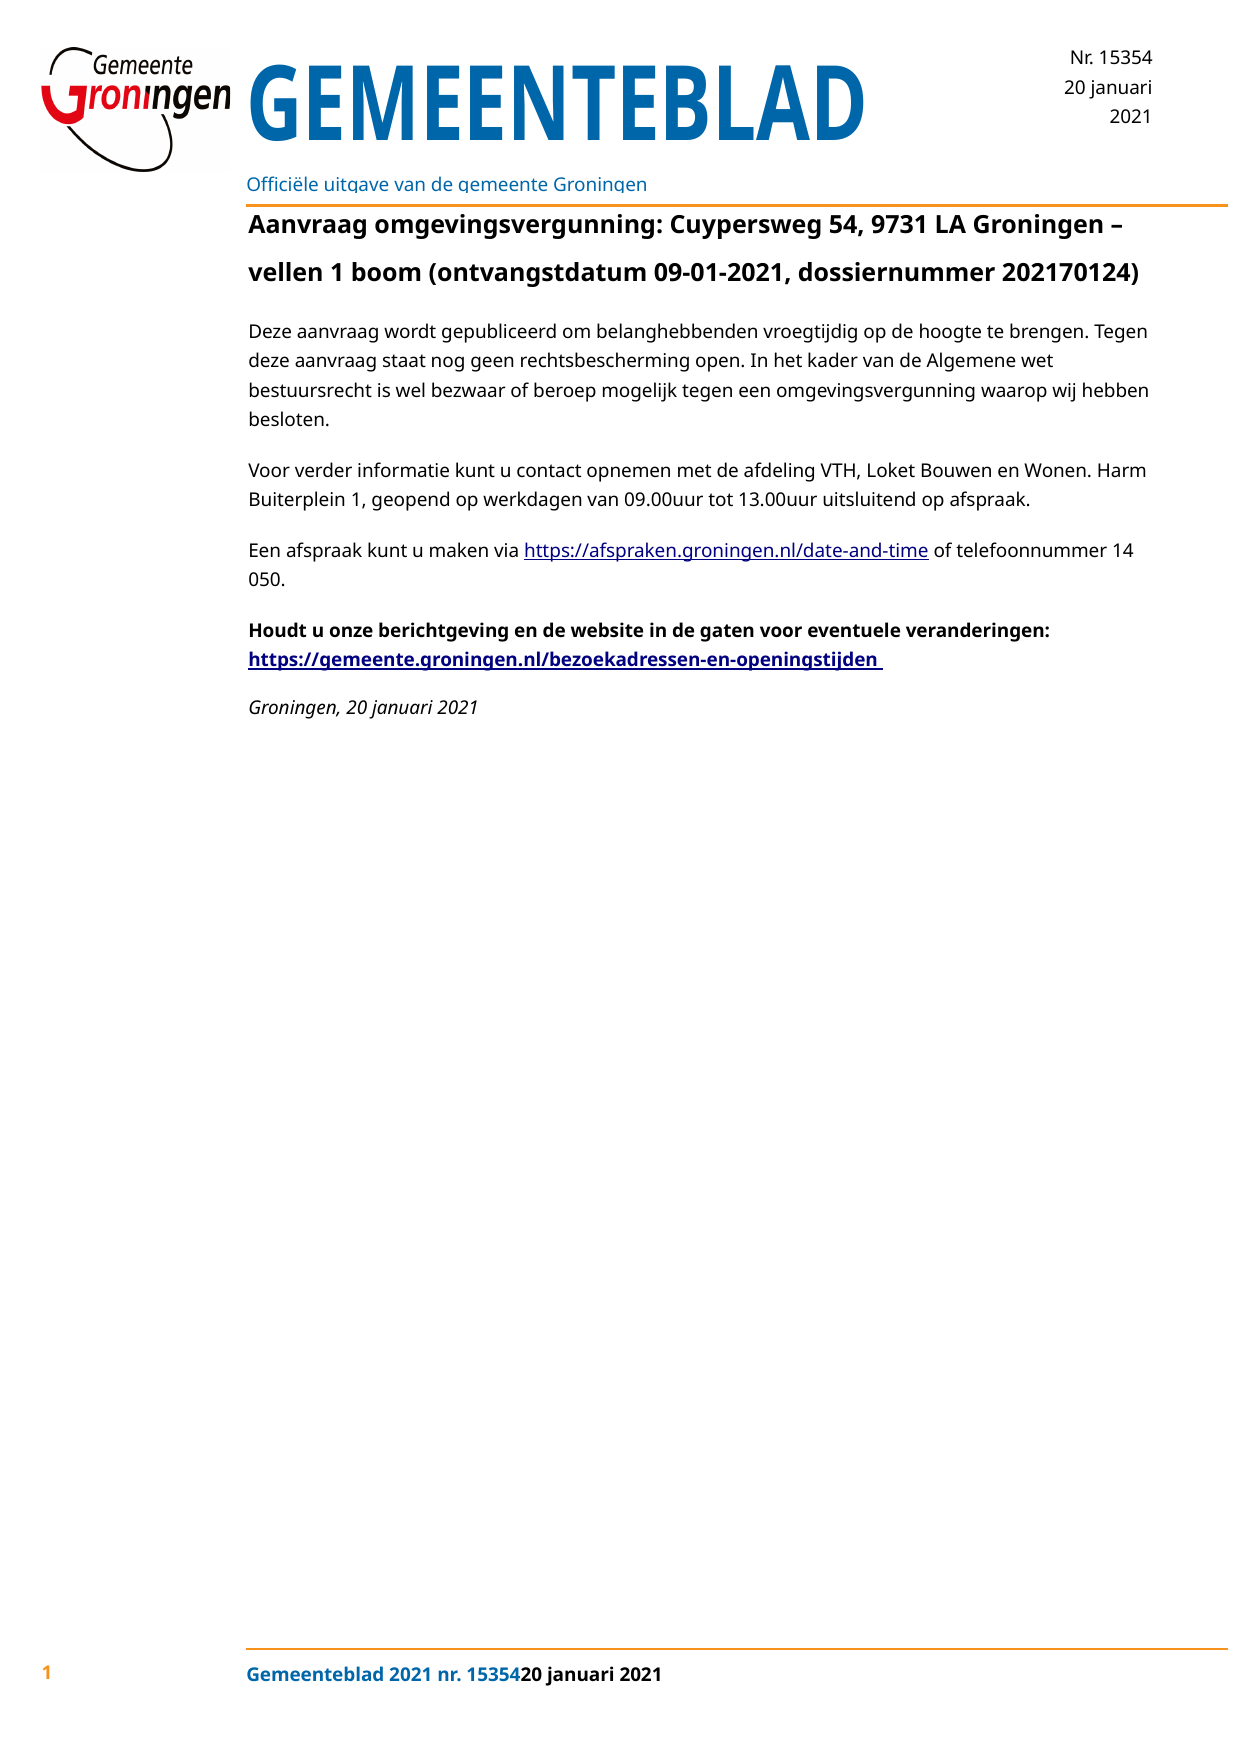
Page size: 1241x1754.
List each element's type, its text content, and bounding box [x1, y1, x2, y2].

text Groningen, 20 januari 2021 [248, 694, 1152, 720]
picture [41, 47, 231, 172]
text Houdt u onze berichtgeving en de website in de gaten voor eventuele veranderingen: https://gemeente.groningen.nl/bezoekadressen-en-openingstijden [248, 617, 1152, 672]
text Een afspraak kunt u maken via https://afspraken.groningen.nl/date-and-time of telefoonnummer 14 050. [248, 537, 1152, 592]
text Aanvraag omgevingsvergunning: Cuypersweg 54, 9731 LA Groningen – vellen 1 boom (ontvangstdatum 09-01-2021, dossiernummer 202170124) [248, 207, 1152, 288]
text Voor verder informatie kunt u contact opnemen met de afdeling VTH, Loket Bouwen en Wonen. Harm Buiterplein 1, geopend op werkdagen van 09.00uur tot 13.00uur uitsluitend op afspraak. [248, 457, 1152, 512]
text Deze aanvraag wordt gepubliceerd om belanghebbenden vroegtijdig op de hoogte te brengen. Tegen deze aanvraag staat nog geen rechtsbescherming open. In het kader van de Algemene wet bestuursrecht is wel bezwaar of beroep mogelijk tegen een omgevingsvergunning waarop wij hebben besloten. [248, 318, 1152, 432]
